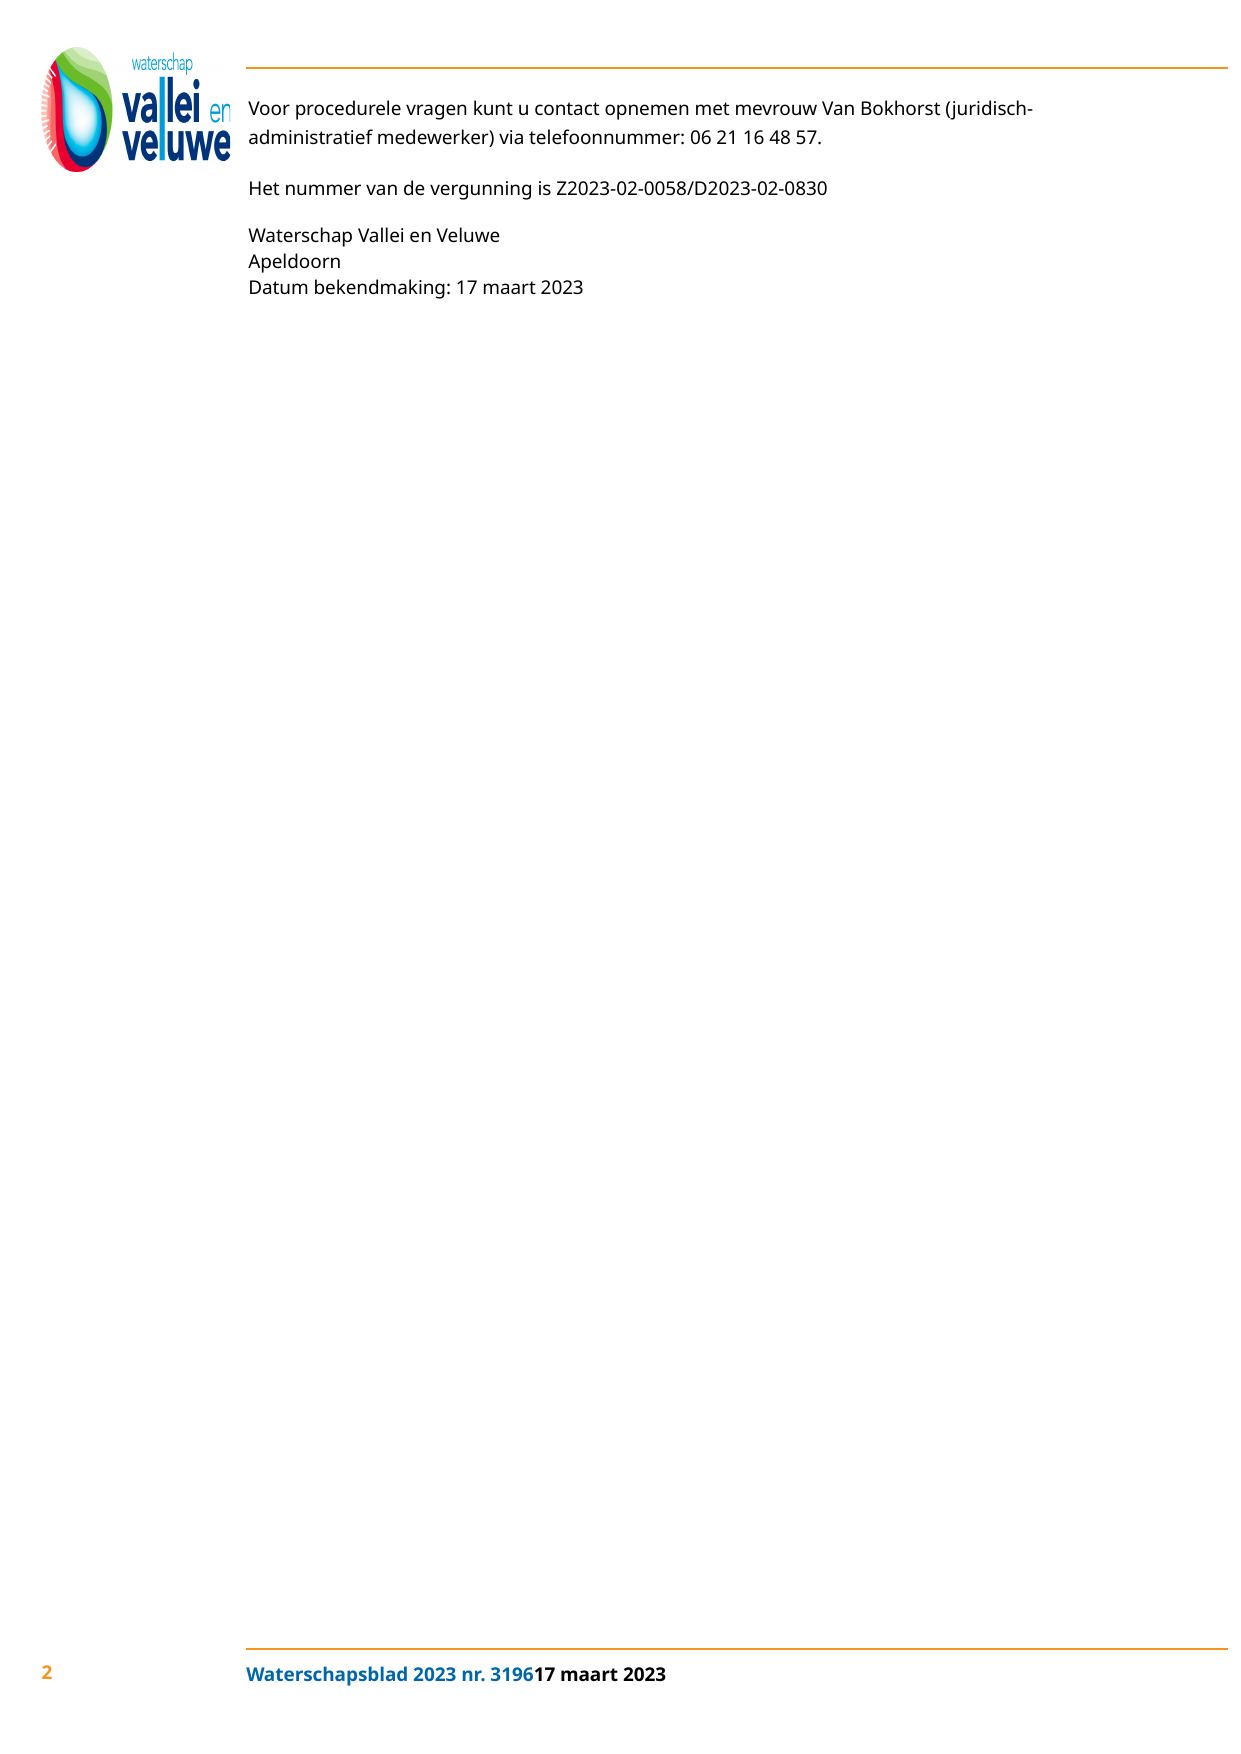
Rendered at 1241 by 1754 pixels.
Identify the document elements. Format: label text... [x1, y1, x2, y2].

text Datum bekendmaking: 17 maart 2023 [248, 274, 1152, 300]
text Waterschap Vallei en Veluwe [248, 223, 1152, 248]
text Het nummer van de vergunning is Z2023-02-0058/D2023-02-0830 [248, 175, 1152, 201]
text Apeldoorn [248, 248, 1152, 274]
text Voor procedurele vragen kunt u contact opnemen met mevrouw Van Bokhorst (juridisch-administratief medewerker) via telefoonnummer: 06 21 16 48 57. [248, 95, 1152, 150]
picture [41, 47, 231, 172]
